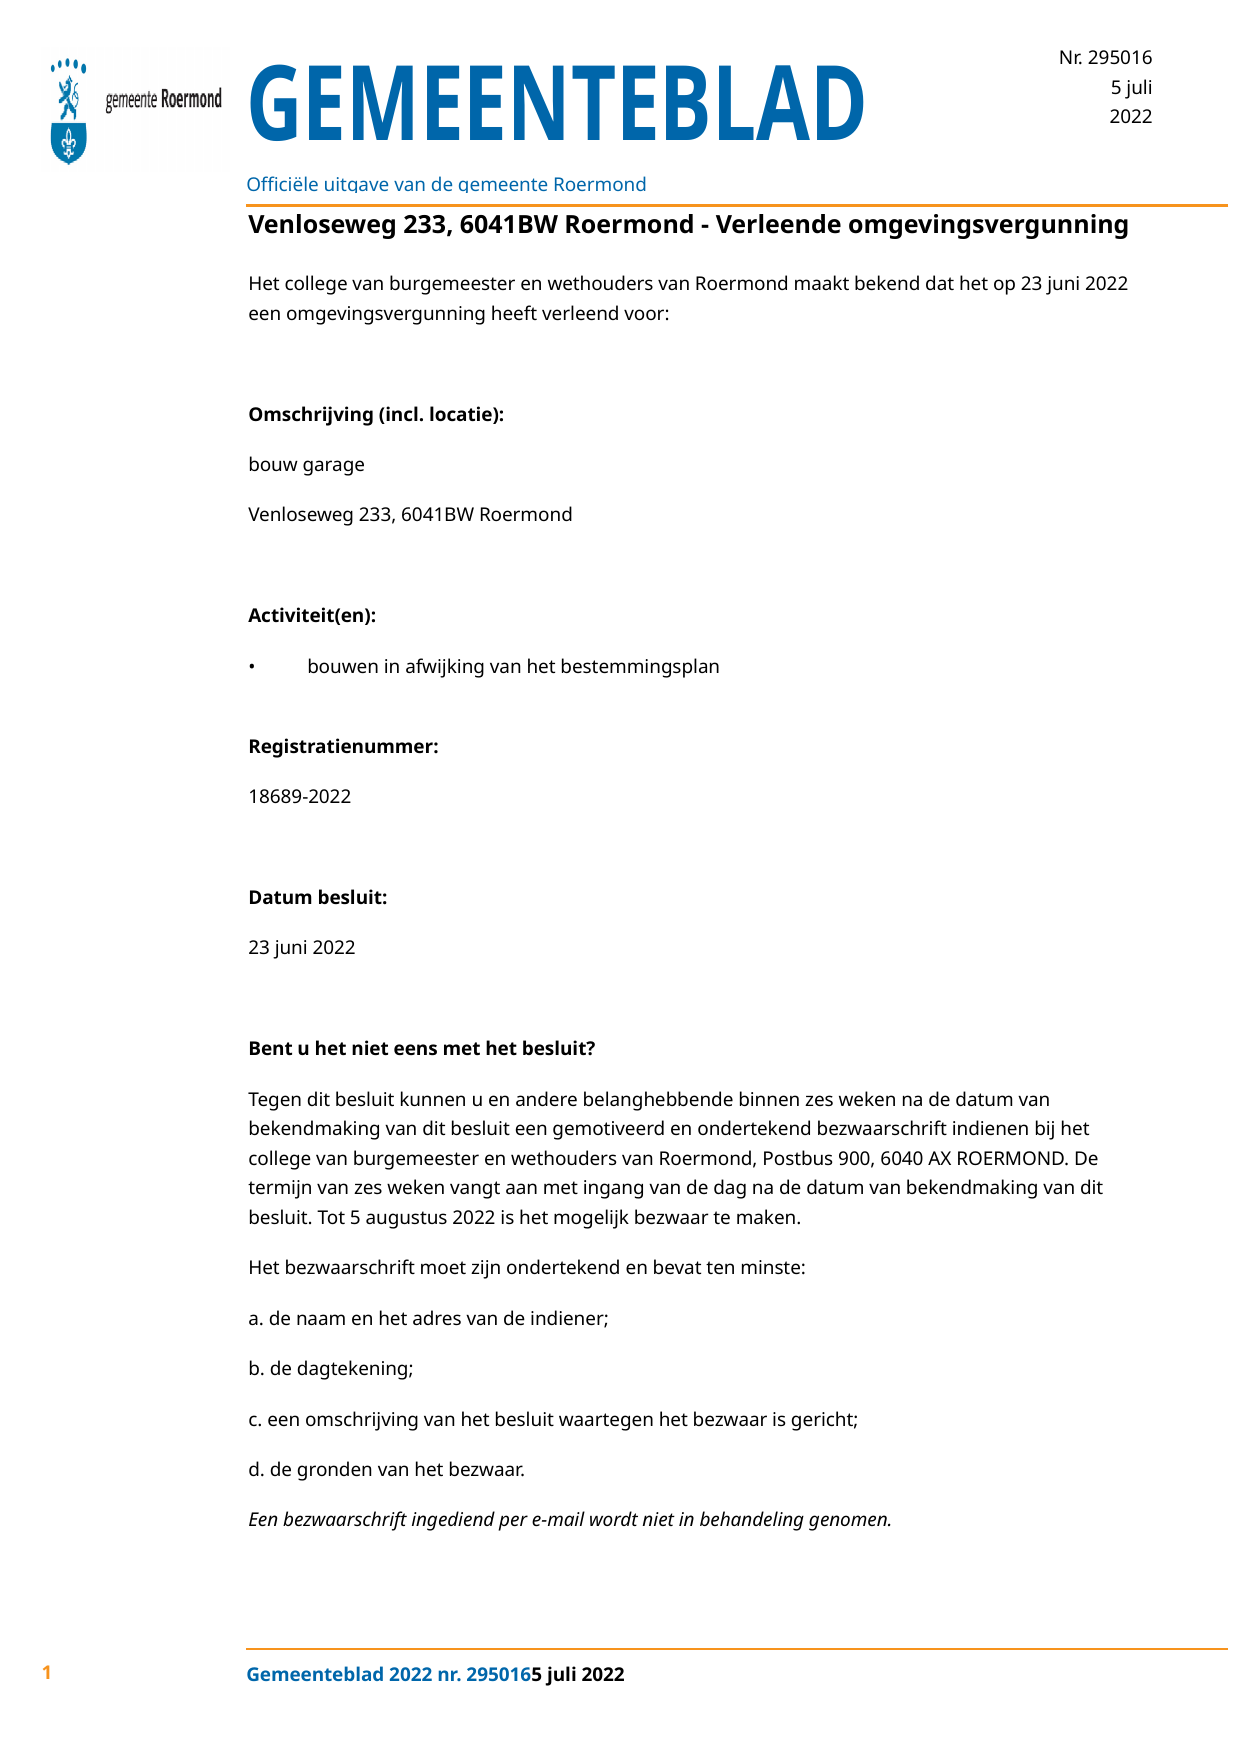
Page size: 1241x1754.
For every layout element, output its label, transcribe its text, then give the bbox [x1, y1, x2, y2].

text Venloseweg 233, 6041BW Roermond [248, 502, 1152, 527]
text b. de dagtekening; [248, 1355, 1152, 1381]
text Tegen dit besluit kunnen u en andere belanghebbende binnen zes weken na de datum van bekendmaking van dit besluit een gemotiveerd en ondertekend bezwaarschrift indienen bij het college van burgemeester en wethouders van Roermond, Postbus 900, 6040 AX ROERMOND. De termijn van zes weken vangt aan met ingang van de dag na de datum van bekendmaking van dit besluit. Tot 5 augustus 2022 is het mogelijk bezwaar te maken. [248, 1086, 1152, 1230]
list bouwen in afwijking van het bestemmingsplan [248, 653, 1152, 678]
text d. de gronden van het bezwaar. [248, 1456, 1152, 1482]
text bouw garage [248, 451, 1152, 477]
text 23 juni 2022 [248, 934, 1152, 960]
text Activiteit(en): [248, 602, 1152, 628]
text Bent u het niet eens met het besluit? [248, 1035, 1152, 1061]
picture [41, 47, 231, 172]
text c. een omschrijving van het besluit waartegen het bezwaar is gericht; [248, 1406, 1152, 1431]
text Datum besluit: [248, 884, 1152, 910]
text a. de naam en het adres van de indiener; [248, 1305, 1152, 1331]
text Een bezwaarschrift ingediend per e-mail wordt niet in behandeling genomen. [248, 1507, 1152, 1532]
text Omschrijving (incl. locatie): [248, 401, 1152, 426]
text Venloseweg 233, 6041BW Roermond - Verleende omgevingsvergunning [248, 207, 1152, 241]
text Het college van burgemeester en wethouders van Roermond maakt bekend dat het op 23 juni 2022 een omgevingsvergunning heeft verleend voor: [248, 270, 1152, 326]
text 18689-2022 [248, 783, 1152, 809]
text Registratienummer: [248, 733, 1152, 758]
text Het bezwaarschrift moet zijn ondertekend en bevat ten minste: [248, 1254, 1152, 1280]
